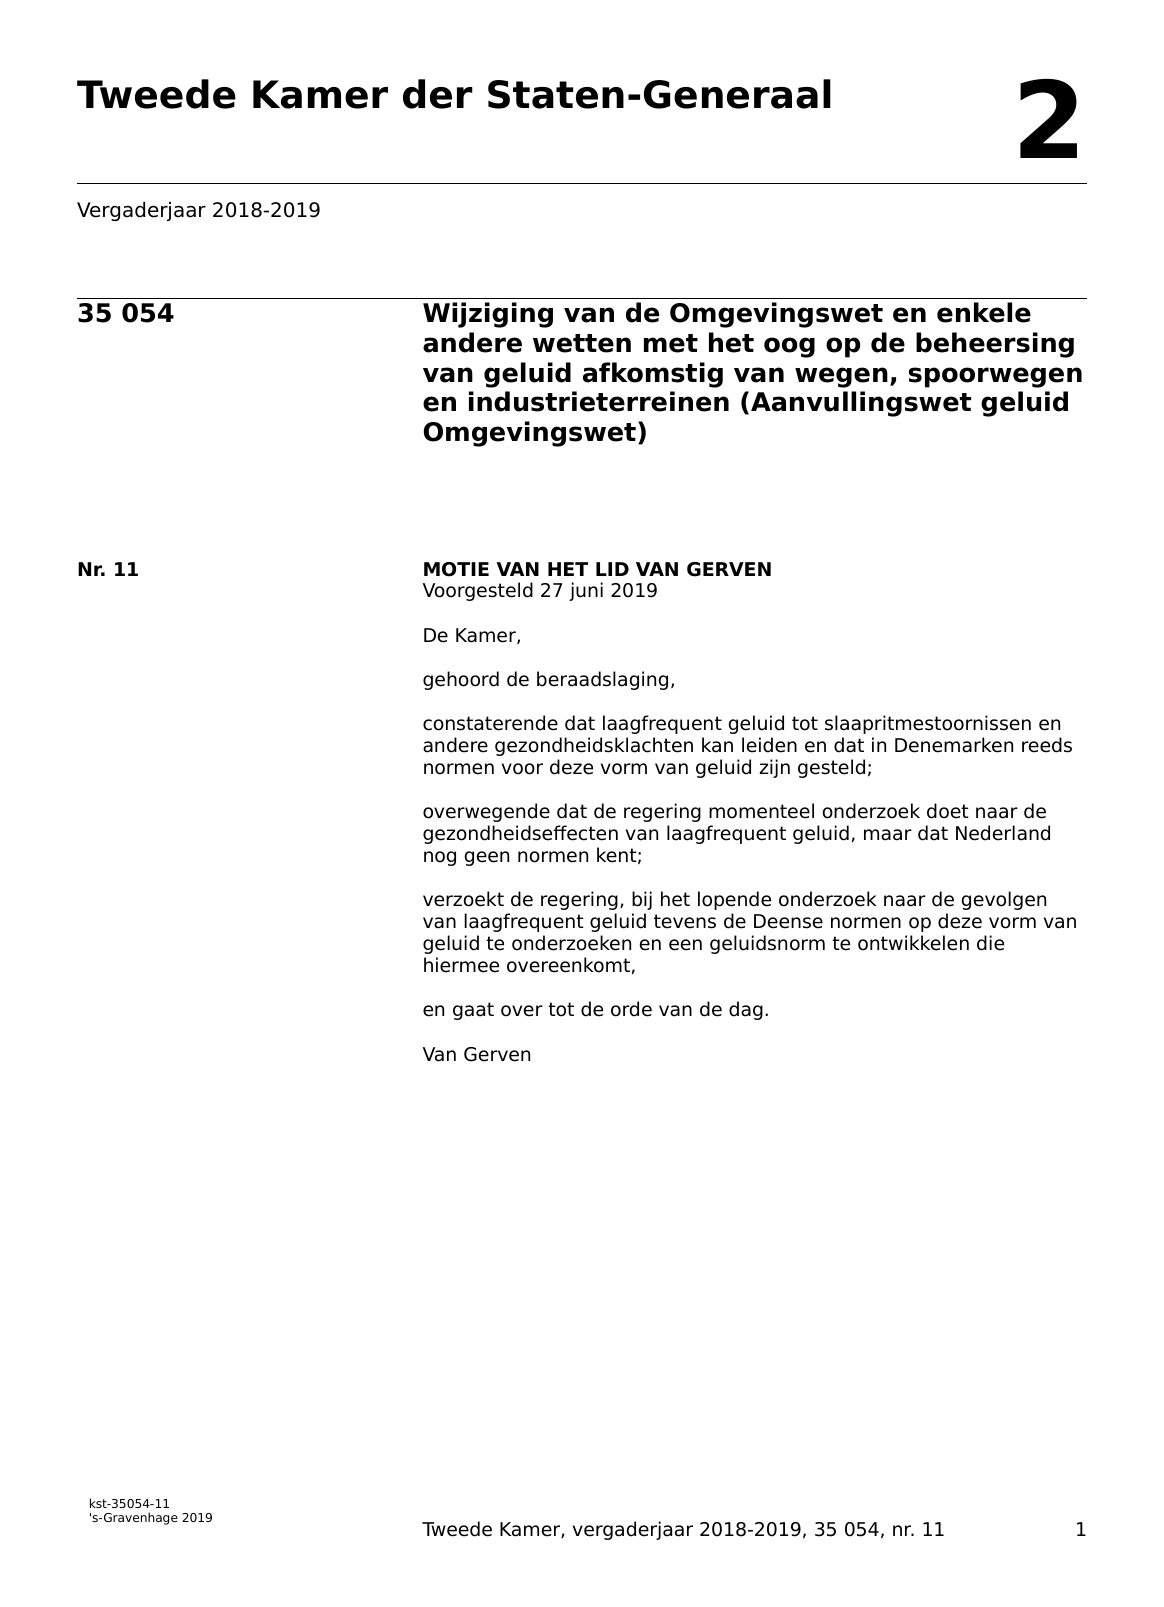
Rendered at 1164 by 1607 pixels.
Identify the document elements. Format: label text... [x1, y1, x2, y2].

text gehoord de beraadslaging, [422, 669, 1087, 691]
text en gaat over tot de orde van de dag. [422, 999, 1087, 1021]
table_header 2 [886, 59, 1087, 183]
subtitle 35 054 Wijziging van de Omgevingswet en enkele andere wetten met het oog op de beheersing van geluid afkomstig van wegen, spoorwegen en industrieterreinen (Aanvullingswet geluid Omgevingswet) [77, 299, 1087, 447]
table_cell Vergaderjaar 2018-2019 [77, 184, 1087, 298]
text Van Gerven [422, 1043, 1087, 1065]
text constaterende dat laagfrequent geluid tot slaapritmestoornissen en andere gezondheidsklachten kan leiden en dat in Denemarken reeds normen voor deze vorm van geluid zijn gesteld; [422, 713, 1087, 779]
text De Kamer, [422, 624, 1087, 647]
text Voorgesteld 27 juni 2019 [422, 580, 1087, 602]
subtitle Nr. 11 MOTIE VAN HET LID VAN GERVEN [77, 558, 1087, 580]
text 's-Gravenhage 2019 [88, 1511, 323, 1525]
text kst-35054-11 [88, 1497, 323, 1511]
text verzoekt de regering, bij het lopende onderzoek naar de gevolgen van laagfrequent geluid tevens de Deense normen op deze vorm van geluid te onderzoeken en een geluidsnorm te ontwikkelen die hiermee overeenkomt, [422, 889, 1087, 977]
table_header Tweede Kamer der Staten-Generaal [77, 59, 886, 183]
text overwegende dat de regering momenteel onderzoek doet naar de gezondheidseffecten van laagfrequent geluid, maar dat Nederland nog geen normen kent; [422, 801, 1087, 867]
